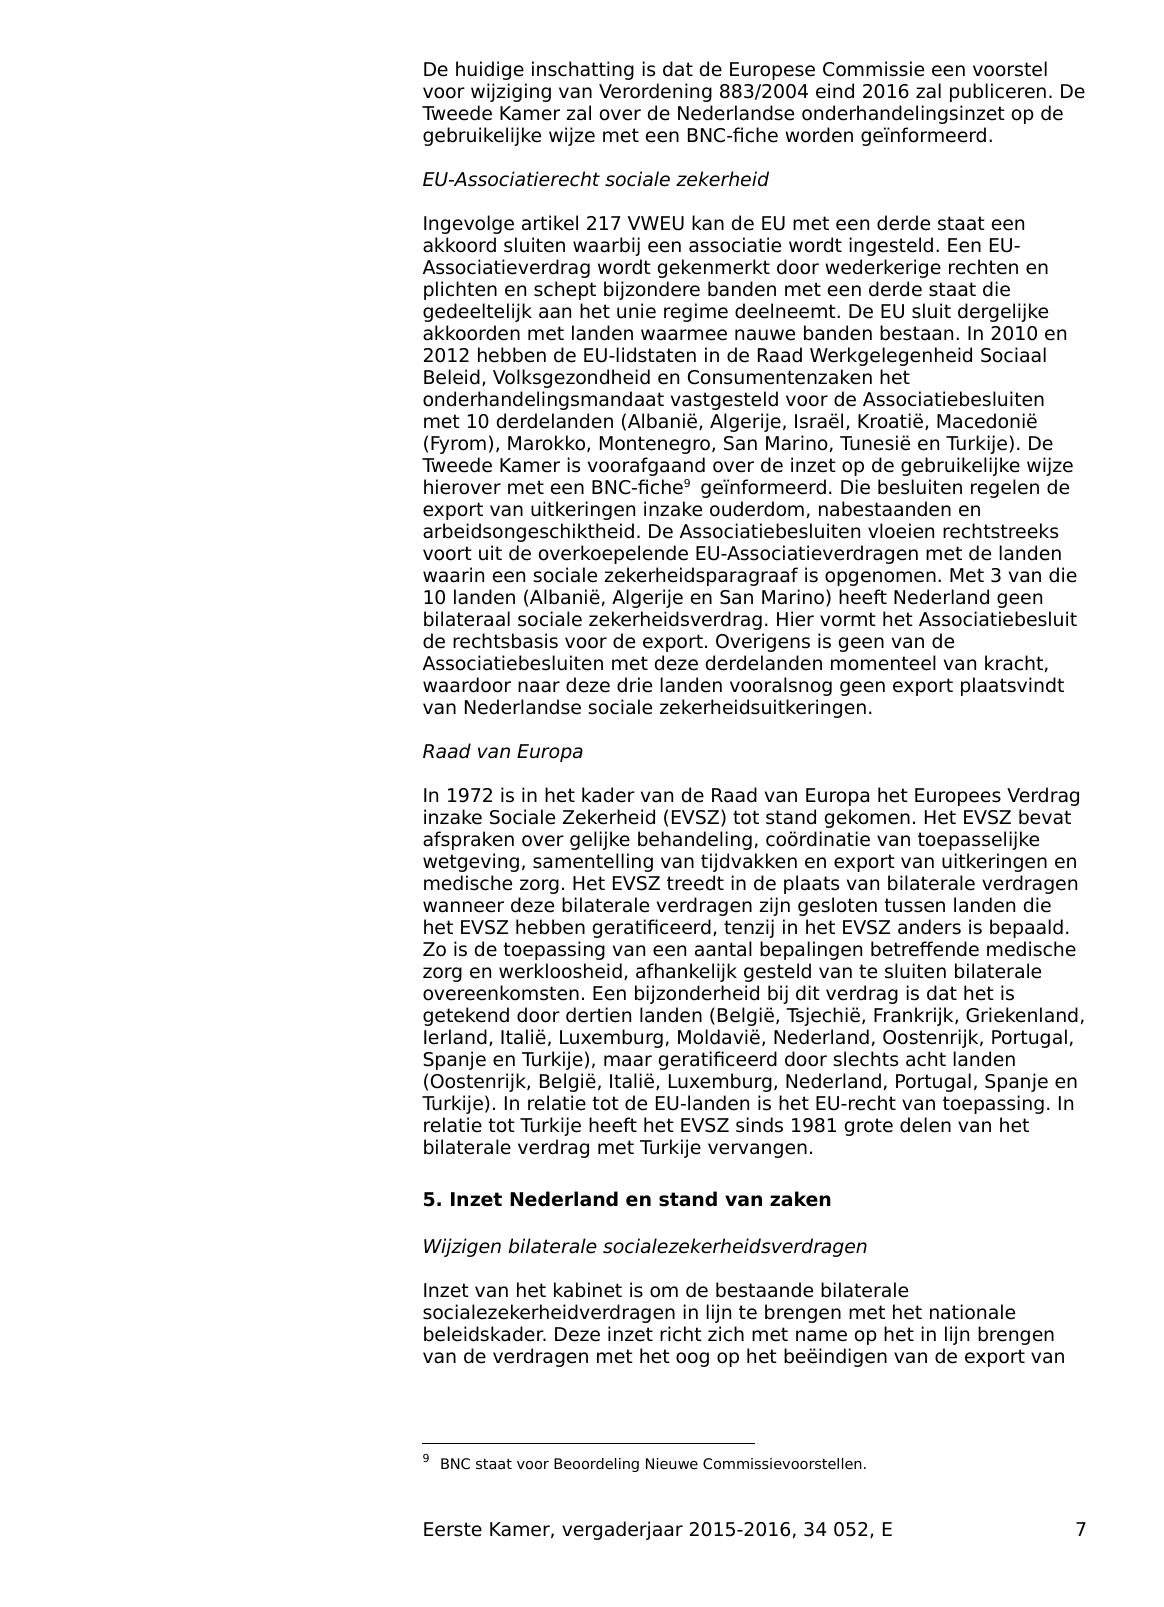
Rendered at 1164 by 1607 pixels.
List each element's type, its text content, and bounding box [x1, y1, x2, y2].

text In 1972 is in het kader van de Raad van Europa het Europees Verdrag inzake Sociale Zekerheid (EVSZ) tot stand gekomen. Het EVSZ bevat afspraken over gelijke behandeling, coördinatie van toepasselijke wetgeving, samentelling van tijdvakken en export van uitkeringen en medische zorg. Het EVSZ treedt in de plaats van bilaterale verdragen wanneer deze bilaterale verdragen zijn gesloten tussen landen die het EVSZ hebben geratificeerd, tenzij in het EVSZ anders is bepaald. Zo is de toepassing van een aantal bepalingen betreffende medische zorg en werkloosheid, afhankelijk gesteld van te sluiten bilaterale overeenkomsten. Een bijzonderheid bij dit verdrag is dat het is getekend door dertien landen (België, Tsjechië, Frankrijk, Griekenland, Ierland, Italië, Luxemburg, Moldavië, Nederland, Oostenrijk, Portugal, Spanje en Turkije), maar geratificeerd door slechts acht landen (Oostenrijk, België, Italië, Luxemburg, Nederland, Portugal, Spanje en Turkije). In relatie tot de EU-landen is het EU-recht van toepassing. In relatie tot Turkije heeft het EVSZ sinds 1981 grote delen van het bilaterale verdrag met Turkije vervangen. [422, 785, 1087, 1159]
subtitle Raad van Europa [422, 741, 1087, 763]
text BNC staat voor Beoordeling Nieuwe Commissievoorstellen. [422, 1452, 1087, 1474]
subtitle 5. Inzet Nederland en stand van zaken [422, 1189, 1087, 1211]
subtitle EU-Associatierecht sociale zekerheid [422, 169, 1087, 191]
text De huidige inschatting is dat de Europese Commissie een voorstel voor wijziging van Verordening 883/2004 eind 2016 zal publiceren. De Tweede Kamer zal over de Nederlandse onderhandelingsinzet op de gebruikelijke wijze met een BNC-fiche worden geïnformeerd. [422, 59, 1087, 147]
text Ingevolge artikel 217 VWEU kan de EU met een derde staat een akkoord sluiten waarbij een associatie wordt ingesteld. Een EU-Associatieverdrag wordt gekenmerkt door wederkerige rechten en plichten en schept bijzondere banden met een derde staat die gedeeltelijk aan het unie regime deelneemt. De EU sluit dergelijke akkoorden met landen waarmee nauwe banden bestaan. In 2010 en 2012 hebben de EU-lidstaten in de Raad Werkgelegenheid Sociaal Beleid, Volksgezondheid en Consumentenzaken het onderhandelingsmandaat vastgesteld voor de Associatiebesluiten met 10 derdelanden (Albanië, Algerije, Israël, Kroatië, Macedonië (Fyrom), Marokko, Montenegro, San Marino, Tunesië en Turkije). De Tweede Kamer is voorafgaand over de inzet op de gebruikelijke wijze hierover met een BNC-fiche geïnformeerd. Die besluiten regelen de export van uitkeringen inzake ouderdom, nabestaanden en arbeidsongeschiktheid. De Associatiebesluiten vloeien rechtstreeks voort uit de overkoepelende EU-Associatieverdragen met de landen waarin een sociale zekerheidsparagraaf is opgenomen. Met 3 van die 10 landen (Albanië, Algerije en San Marino) heeft Nederland geen bilateraal sociale zekerheidsverdrag. Hier vormt het Associatiebesluit de rechtsbasis voor de export. Overigens is geen van de Associatiebesluiten met deze derdelanden momenteel van kracht, waardoor naar deze drie landen vooralsnog geen export plaatsvindt van Nederlandse sociale zekerheidsuitkeringen. [422, 213, 1087, 719]
text Inzet van het kabinet is om de bestaande bilaterale socialezekerheidverdragen in lijn te brengen met het nationale beleidskader. Deze inzet richt zich met name op het in lijn brengen van de verdragen met het oog op het beëindigen van de export van [422, 1280, 1087, 1368]
subtitle Wijzigen bilaterale socialezekerheidsverdragen [422, 1236, 1087, 1258]
